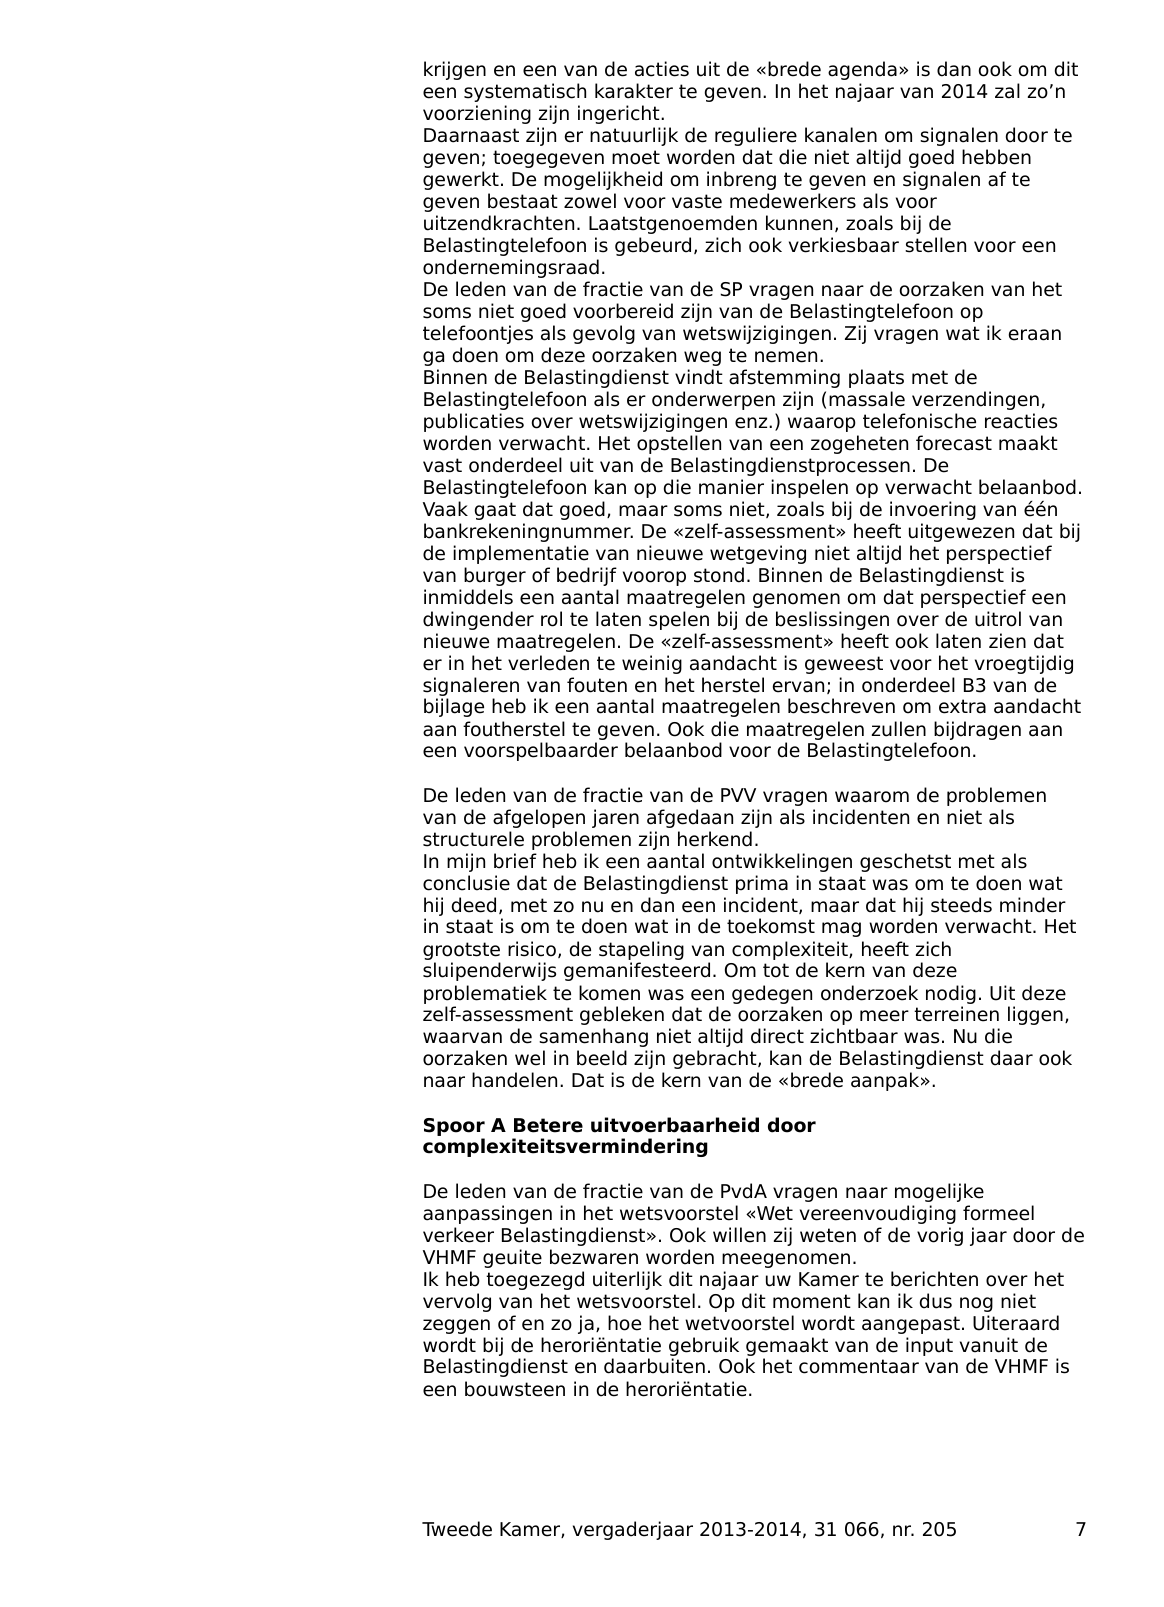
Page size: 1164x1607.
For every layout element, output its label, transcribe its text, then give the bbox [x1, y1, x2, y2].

text Binnen de Belastingdienst vindt afstemming plaats met de Belastingtelefoon als er onderwerpen zijn (massale verzendingen, publicaties over wetswijzigingen enz.) waarop telefonische reacties worden verwacht. Het opstellen van een zogeheten forecast maakt vast onderdeel uit van de Belastingdienstprocessen. De Belastingtelefoon kan op die manier inspelen op verwacht belaanbod. Vaak gaat dat goed, maar soms niet, zoals bij de invoering van één bankrekeningnummer. De «zelf-assessment» heeft uitgewezen dat bij de implementatie van nieuwe wetgeving niet altijd het perspectief van burger of bedrijf voorop stond. Binnen de Belastingdienst is inmiddels een aantal maatregelen genomen om dat perspectief een dwingender rol te laten spelen bij de beslissingen over de uitrol van nieuwe maatregelen. De «zelf-assessment» heeft ook laten zien dat er in het verleden te weinig aandacht is geweest voor het vroegtijdig signaleren van fouten en het herstel ervan; in onderdeel B3 van de bijlage heb ik een aantal maatregelen beschreven om extra aandacht aan foutherstel te geven. Ook die maatregelen zullen bijdragen aan een voorspelbaarder belaanbod voor de Belastingtelefoon. [422, 367, 1087, 762]
text Ik heb toegezegd uiterlijk dit najaar uw Kamer te berichten over het vervolg van het wetsvoorstel. Op dit moment kan ik dus nog niet zeggen of en zo ja, hoe het wetvoorstel wordt aangepast. Uiteraard wordt bij de heroriëntatie gebruik gemaakt van de input vanuit de Belastingdienst en daarbuiten. Ook het commentaar van de VHMF is een bouwsteen in de heroriëntatie. [422, 1268, 1087, 1400]
subtitle Spoor A Betere uitvoerbaarheid door complexiteitsvermindering [422, 1114, 1087, 1158]
text De leden van de fractie van de PvdA vragen naar mogelijke aanpassingen in het wetsvoorstel «Wet vereenvoudiging formeel verkeer Belastingdienst». Ook willen zij weten of de vorig jaar door de VHMF geuite bezwaren worden meegenomen. [422, 1181, 1087, 1268]
text In mijn brief heb ik een aantal ontwikkelingen geschetst met als conclusie dat de Belastingdienst prima in staat was om te doen wat hij deed, met zo nu en dan een incident, maar dat hij steeds minder in staat is om te doen wat in de toekomst mag worden verwacht. Het grootste risico, de stapeling van complexiteit, heeft zich sluipenderwijs gemanifesteerd. Om tot de kern van deze problematiek te komen was een gedegen onderzoek nodig. Uit deze zelf-assessment gebleken dat de oorzaken op meer terreinen liggen, waarvan de samenhang niet altijd direct zichtbaar was. Nu die oorzaken wel in beeld zijn gebracht, kan de Belastingdienst daar ook naar handelen. Dat is de kern van de «brede aanpak». [422, 851, 1087, 1092]
text krijgen en een van de acties uit de «brede agenda» is dan ook om dit een systematisch karakter te geven. In het najaar van 2014 zal zo’n voorziening zijn ingericht. [422, 59, 1087, 125]
text Daarnaast zijn er natuurlijk de reguliere kanalen om signalen door te geven; toegegeven moet worden dat die niet altijd goed hebben gewerkt. De mogelijkheid om inbreng te geven en signalen af te geven bestaat zowel voor vaste medewerkers als voor uitzendkrachten. Laatstgenoemden kunnen, zoals bij de Belastingtelefoon is gebeurd, zich ook verkiesbaar stellen voor een ondernemingsraad. [422, 125, 1087, 279]
text De leden van de fractie van de PVV vragen waarom de problemen van de afgelopen jaren afgedaan zijn als incidenten en niet als structurele problemen zijn herkend. [422, 784, 1087, 851]
text De leden van de fractie van de SP vragen naar de oorzaken van het soms niet goed voorbereid zijn van de Belastingtelefoon op telefoontjes als gevolg van wetswijzigingen. Zij vragen wat ik eraan ga doen om deze oorzaken weg te nemen. [422, 279, 1087, 367]
